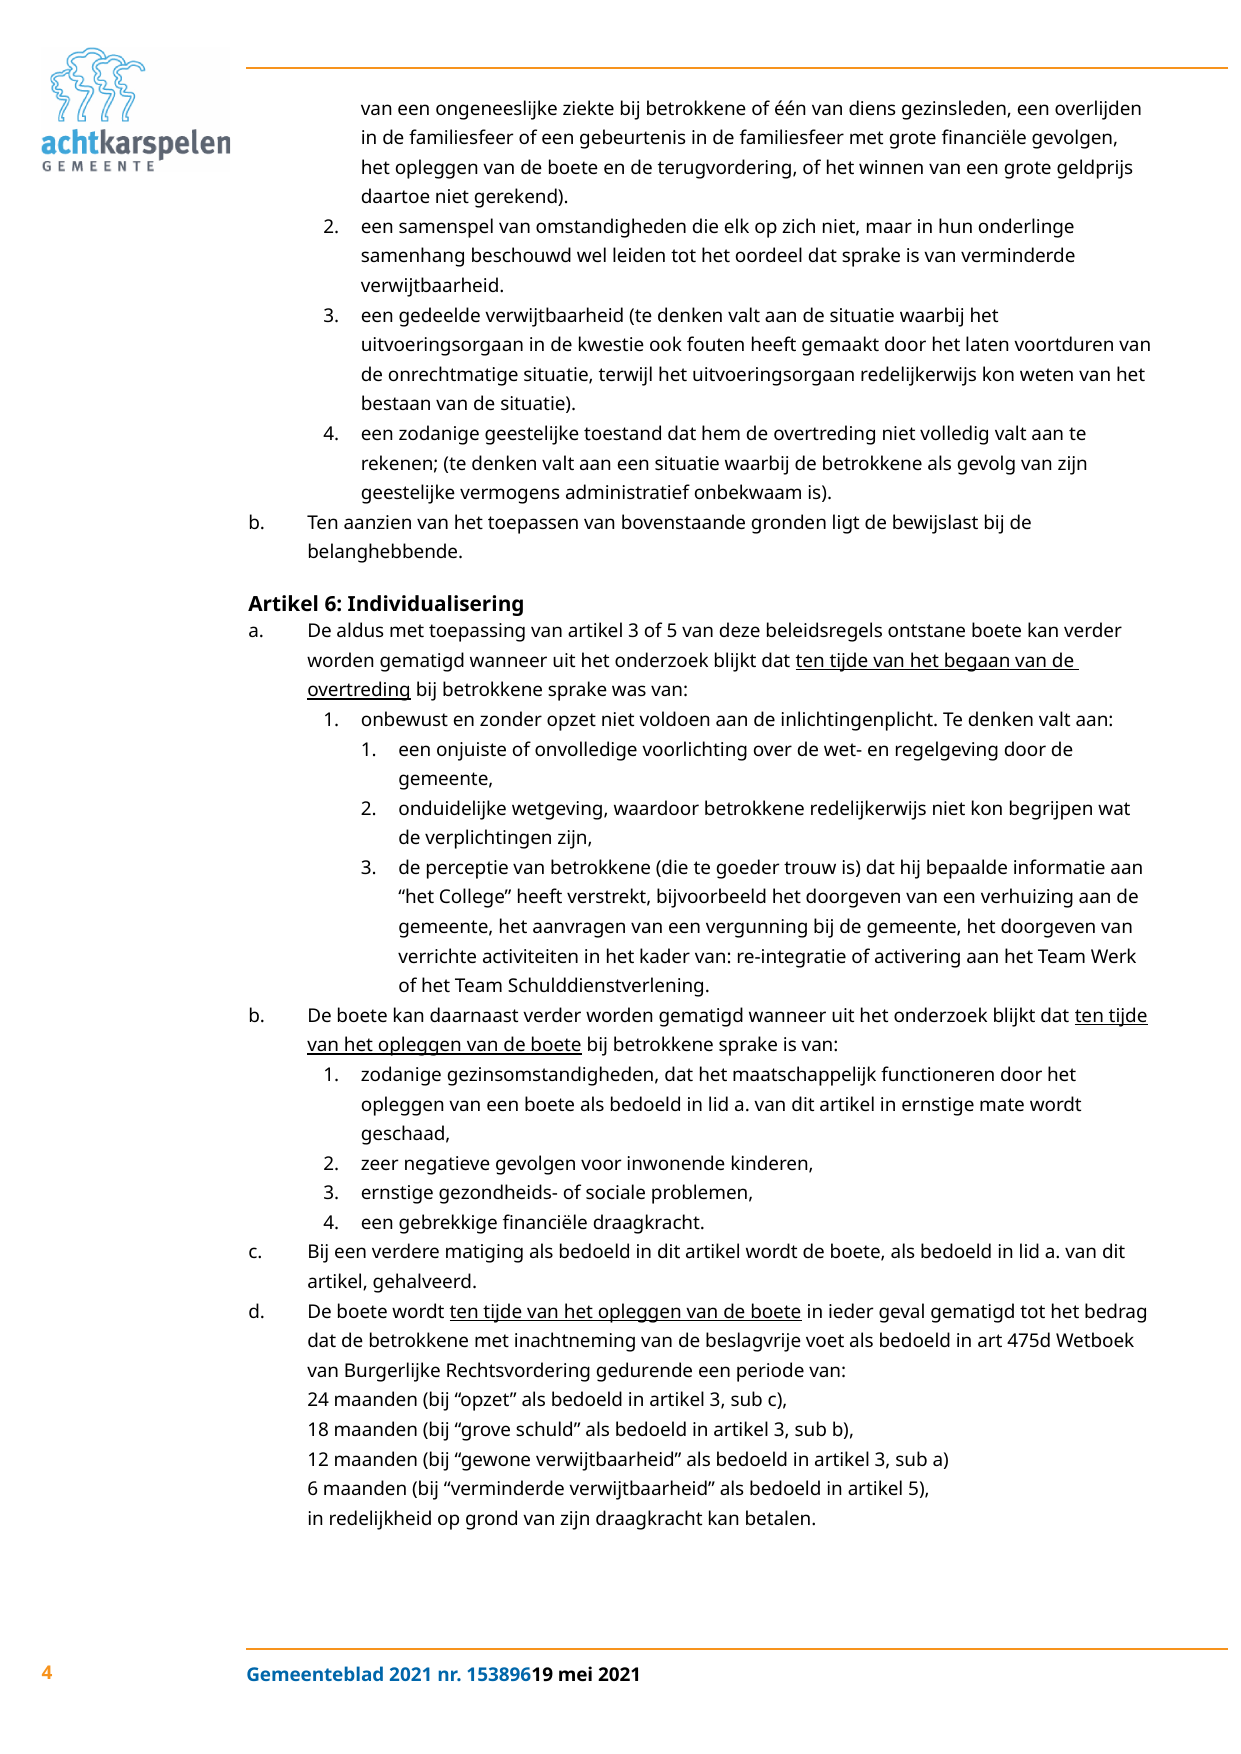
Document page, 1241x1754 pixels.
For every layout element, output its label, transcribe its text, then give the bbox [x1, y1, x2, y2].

list De boete kan daarnaast verder worden gematigd wanneer uit het onderzoek blijkt dat ten tijde van het opleggen van de boete bij betrokkene sprake is van: [248, 1002, 1152, 1057]
list een onjuiste of onvolledige voorlichting over de wet- en regelgeving door de gemeente, [361, 736, 1152, 791]
list een samenspel van omstandigheden die elk op zich niet, maar in hun onderlinge samenhang beschouwd wel leiden tot het oordeel dat sprake is van verminderde verwijtbaarheid. [323, 213, 1152, 298]
list 12 maanden (bij “gewone verwijtbaarheid” als bedoeld in artikel 3, sub a) [248, 1446, 1152, 1471]
list zodanige gezinsomstandigheden, dat het maatschappelijk functioneren door het opleggen van een boete als bedoeld in lid a. van dit artikel in ernstige mate wordt geschaad, [323, 1061, 1152, 1146]
list van een ongeneeslijke ziekte bij betrokkene of één van diens gezinsleden, een overlijden in de familiesfeer of een gebeurtenis in de familiesfeer met grote financiële gevolgen, het opleggen van de boete en de terugvordering, of het winnen van een grote geldprijs daartoe niet gerekend). [323, 95, 1152, 209]
list De aldus met toepassing van artikel 3 of 5 van deze beleidsregels ontstane boete kan verder worden gematigd wanneer uit het onderzoek blijkt dat ten tijde van het begaan van de overtreding bij betrokkene sprake was van: [248, 617, 1152, 702]
list De boete wordt ten tijde van het opleggen van de boete in ieder geval gematigd tot het bedrag dat de betrokkene met inachtneming van de beslagvrije voet als bedoeld in art 475d Wetboek van Burgerlijke Rechtsvordering gedurende een periode van: [248, 1298, 1152, 1383]
list een gedeelde verwijtbaarheid (te denken valt aan de situatie waarbij het uitvoeringsorgaan in de kwestie ook fouten heeft gemaakt door het laten voortduren van de onrechtmatige situatie, terwijl het uitvoeringsorgaan redelijkerwijs kon weten van het bestaan van de situatie). [323, 302, 1152, 416]
picture [41, 47, 231, 172]
list de perceptie van betrokkene (die te goeder trouw is) dat hij bepaalde informatie aan “het College” heeft verstrekt, bijvoorbeeld het doorgeven van een verhuizing aan de gemeente, het aanvragen van een vergunning bij de gemeente, het doorgeven van verrichte activiteiten in het kader van: re-integratie of activering aan het Team Werk of het Team Schulddienstverlening. [361, 854, 1152, 998]
list 6 maanden (bij “verminderde verwijtbaarheid” als bedoeld in artikel 5), [248, 1475, 1152, 1501]
list onduidelijke wetgeving, waardoor betrokkene redelijkerwijs niet kon begrijpen wat de verplichtingen zijn, [361, 795, 1152, 850]
list een gebrekkige financiële draagkracht. [323, 1209, 1152, 1235]
list Bij een verdere matiging als bedoeld in dit artikel wordt de boete, als bedoeld in lid a. van dit artikel, gehalveerd. [248, 1239, 1152, 1294]
text Artikel 6: Individualisering [248, 589, 1152, 617]
list onbewust en zonder opzet niet voldoen aan de inlichtingenplicht. Te denken valt aan: [323, 706, 1152, 732]
list Ten aanzien van het toepassen van bovenstaande gronden ligt de bewijslast bij de belanghebbende. [248, 509, 1152, 564]
list 18 maanden (bij “grove schuld” als bedoeld in artikel 3, sub b), [248, 1416, 1152, 1442]
list zeer negatieve gevolgen voor inwonende kinderen, [323, 1150, 1152, 1176]
list ernstige gezondheids- of sociale problemen, [323, 1179, 1152, 1205]
list in redelijkheid op grond van zijn draagkracht kan betalen. [248, 1505, 1152, 1531]
list een zodanige geestelijke toestand dat hem de overtreding niet volledig valt aan te rekenen; (te denken valt aan een situatie waarbij de betrokkene als gevolg van zijn geestelijke vermogens administratief onbekwaam is). [323, 420, 1152, 505]
list 24 maanden (bij “opzet” als bedoeld in artikel 3, sub c), [248, 1387, 1152, 1412]
